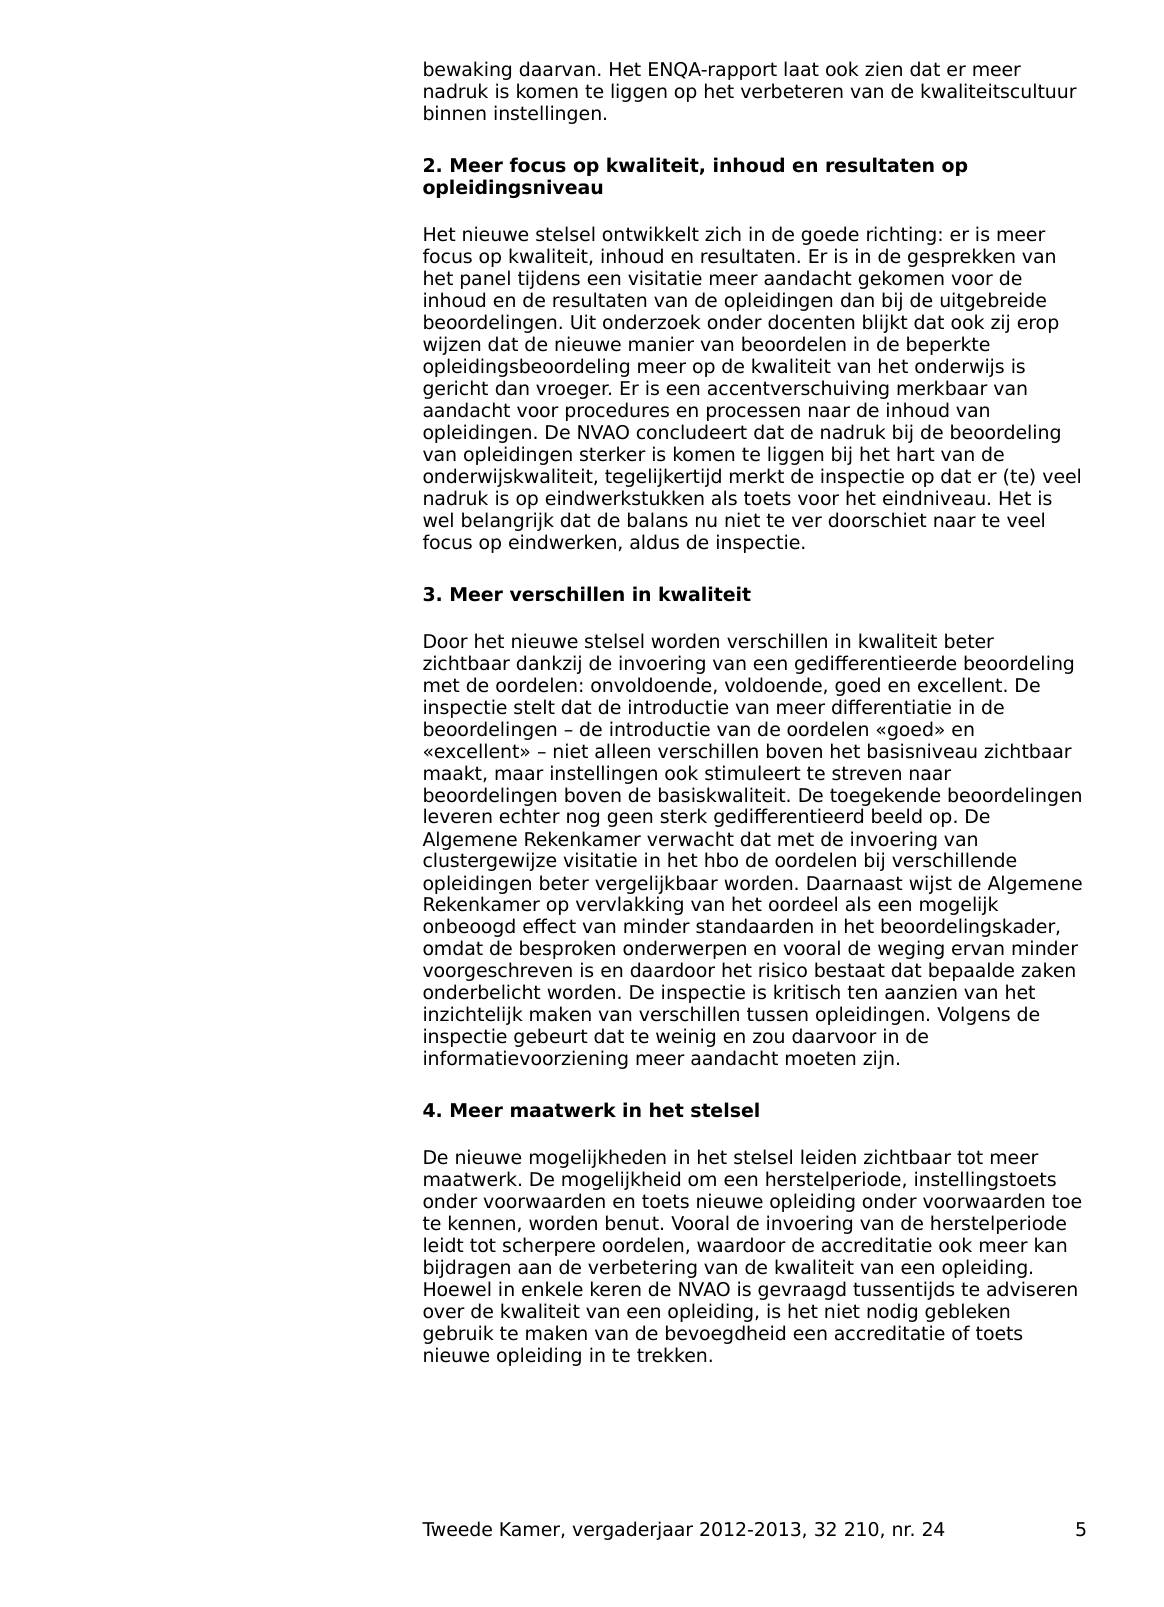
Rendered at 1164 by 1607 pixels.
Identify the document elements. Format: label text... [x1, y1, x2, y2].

text Het nieuwe stelsel ontwikkelt zich in de goede richting: er is meer focus op kwaliteit, inhoud en resultaten. Er is in de gesprekken van het panel tijdens een visitatie meer aandacht gekomen voor de inhoud en de resultaten van de opleidingen dan bij de uitgebreide beoordelingen. Uit onderzoek onder docenten blijkt dat ook zij erop wijzen dat de nieuwe manier van beoordelen in de beperkte opleidingsbeoordeling meer op de kwaliteit van het onderwijs is gericht dan vroeger. Er is een accentverschuiving merkbaar van aandacht voor procedures en processen naar de inhoud van opleidingen. De NVAO concludeert dat de nadruk bij de beoordeling van opleidingen sterker is komen te liggen bij het hart van de onderwijskwaliteit, tegelijkertijd merkt de inspectie op dat er (te) veel nadruk is op eindwerkstukken als toets voor het eindniveau. Het is wel belangrijk dat de balans nu niet te ver doorschiet naar te veel focus op eindwerken, aldus de inspectie. [422, 224, 1087, 554]
text Door het nieuwe stelsel worden verschillen in kwaliteit beter zichtbaar dankzij de invoering van een gedifferentieerde beoordeling met de oordelen: onvoldoende, voldoende, goed en excellent. De inspectie stelt dat de introductie van meer differentiatie in de beoordelingen – de introductie van de oordelen «goed» en «excellent» – niet alleen verschillen boven het basisniveau zichtbaar maakt, maar instellingen ook stimuleert te streven naar beoordelingen boven de basiskwaliteit. De toegekende beoordelingen leveren echter nog geen sterk gedifferentieerd beeld op. De Algemene Rekenkamer verwacht dat met de invoering van clustergewijze visitatie in het hbo de oordelen bij verschillende opleidingen beter vergelijkbaar worden. Daarnaast wijst de Algemene Rekenkamer op vervlakking van het oordeel als een mogelijk onbeoogd effect van minder standaarden in het beoordelingskader, omdat de besproken onderwerpen en vooral de weging ervan minder voorgeschreven is en daardoor het risico bestaat dat bepaalde zaken onderbelicht worden. De inspectie is kritisch ten aanzien van het inzichtelijk maken van verschillen tussen opleidingen. Volgens de inspectie gebeurt dat te weinig en zou daarvoor in de informatievoorziening meer aandacht moeten zijn. [422, 631, 1087, 1070]
text bewaking daarvan. Het ENQA-rapport laat ook zien dat er meer nadruk is komen te liggen op het verbeteren van de kwaliteitscultuur binnen instellingen. [422, 59, 1087, 125]
text De nieuwe mogelijkheden in het stelsel leiden zichtbaar tot meer maatwerk. De mogelijkheid om een herstelperiode, instellingstoets onder voorwaarden en toets nieuwe opleiding onder voorwaarden toe te kennen, worden benut. Vooral de invoering van de herstelperiode leidt tot scherpere oordelen, waardoor de accreditatie ook meer kan bijdragen aan de verbetering van de kwaliteit van een opleiding. Hoewel in enkele keren de NVAO is gevraagd tussentijds te adviseren over de kwaliteit van een opleiding, is het niet nodig gebleken gebruik te maken van de bevoegdheid een accreditatie of toets nieuwe opleiding in te trekken. [422, 1147, 1087, 1367]
subtitle 2. Meer focus op kwaliteit, inhoud en resultaten op opleidingsniveau [422, 155, 1087, 199]
subtitle 4. Meer maatwerk in het stelsel [422, 1100, 1087, 1122]
subtitle 3. Meer verschillen in kwaliteit [422, 584, 1087, 606]
